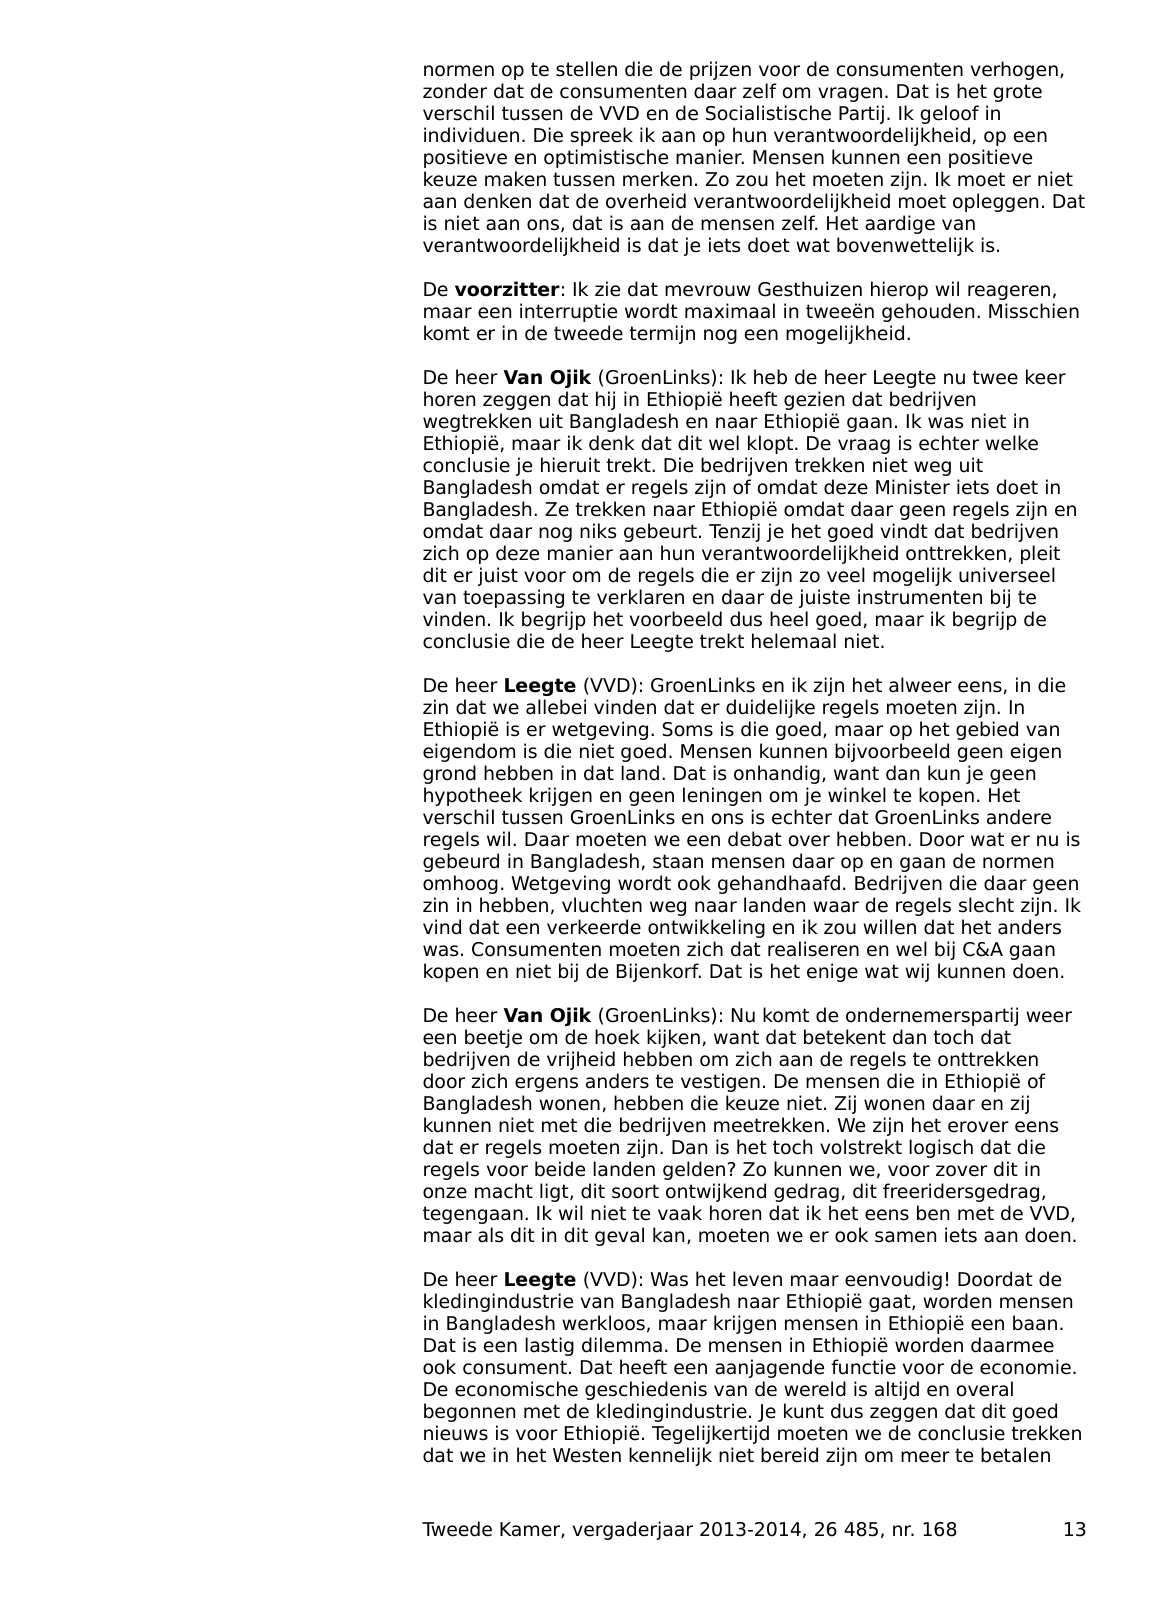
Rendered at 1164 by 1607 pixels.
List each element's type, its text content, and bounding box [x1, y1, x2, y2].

text De heer Leegte (VVD): GroenLinks en ik zijn het alweer eens, in die zin dat we allebei vinden dat er duidelijke regels moeten zijn. In Ethiopië is er wetgeving. Soms is die goed, maar op het gebied van eigendom is die niet goed. Mensen kunnen bijvoorbeeld geen eigen grond hebben in dat land. Dat is onhandig, want dan kun je geen hypotheek krijgen en geen leningen om je winkel te kopen. Het verschil tussen GroenLinks en ons is echter dat GroenLinks andere regels wil. Daar moeten we een debat over hebben. Door wat er nu is gebeurd in Bangladesh, staan mensen daar op en gaan de normen omhoog. Wetgeving wordt ook gehandhaafd. Bedrijven die daar geen zin in hebben, vluchten weg naar landen waar de regels slecht zijn. Ik vind dat een verkeerde ontwikkeling en ik zou willen dat het anders was. Consumenten moeten zich dat realiseren en wel bij C&A gaan kopen en niet bij de Bijenkorf. Dat is het enige wat wij kunnen doen. [422, 675, 1087, 983]
text De heer Van Ojik (GroenLinks): Nu komt de ondernemerspartij weer een beetje om de hoek kijken, want dat betekent dan toch dat bedrijven de vrijheid hebben om zich aan de regels te onttrekken door zich ergens anders te vestigen. De mensen die in Ethiopië of Bangladesh wonen, hebben die keuze niet. Zij wonen daar en zij kunnen niet met die bedrijven meetrekken. We zijn het erover eens dat er regels moeten zijn. Dan is het toch volstrekt logisch dat die regels voor beide landen gelden? Zo kunnen we, voor zover dit in onze macht ligt, dit soort ontwijkend gedrag, dit freeridersgedrag, tegengaan. Ik wil niet te vaak horen dat ik het eens ben met de VVD, maar als dit in dit geval kan, moeten we er ook samen iets aan doen. [422, 1005, 1087, 1247]
text De heer Leegte (VVD): Was het leven maar eenvoudig! Doordat de kledingindustrie van Bangladesh naar Ethiopië gaat, worden mensen in Bangladesh werkloos, maar krijgen mensen in Ethiopië een baan. Dat is een lastig dilemma. De mensen in Ethiopië worden daarmee ook consument. Dat heeft een aanjagende functie voor de economie. De economische geschiedenis van de wereld is altijd en overal begonnen met de kledingindustrie. Je kunt dus zeggen dat dit goed nieuws is voor Ethiopië. Tegelijkertijd moeten we de conclusie trekken dat we in het Westen kennelijk niet bereid zijn om meer te betalen [422, 1269, 1087, 1467]
text De heer Van Ojik (GroenLinks): Ik heb de heer Leegte nu twee keer horen zeggen dat hij in Ethiopië heeft gezien dat bedrijven wegtrekken uit Bangladesh en naar Ethiopië gaan. Ik was niet in Ethiopië, maar ik denk dat dit wel klopt. De vraag is echter welke conclusie je hieruit trekt. Die bedrijven trekken niet weg uit Bangladesh omdat er regels zijn of omdat deze Minister iets doet in Bangladesh. Ze trekken naar Ethiopië omdat daar geen regels zijn en omdat daar nog niks gebeurt. Tenzij je het goed vindt dat bedrijven zich op deze manier aan hun verantwoordelijkheid onttrekken, pleit dit er juist voor om de regels die er zijn zo veel mogelijk universeel van toepassing te verklaren en daar de juiste instrumenten bij te vinden. Ik begrijp het voorbeeld dus heel goed, maar ik begrijp de conclusie die de heer Leegte trekt helemaal niet. [422, 367, 1087, 653]
text normen op te stellen die de prijzen voor de consumenten verhogen, zonder dat de consumenten daar zelf om vragen. Dat is het grote verschil tussen de VVD en de Socialistische Partij. Ik geloof in individuen. Die spreek ik aan op hun verantwoordelijkheid, op een positieve en optimistische manier. Mensen kunnen een positieve keuze maken tussen merken. Zo zou het moeten zijn. Ik moet er niet aan denken dat de overheid verantwoordelijkheid moet opleggen. Dat is niet aan ons, dat is aan de mensen zelf. Het aardige van verantwoordelijkheid is dat je iets doet wat bovenwettelijk is. [422, 59, 1087, 257]
text De voorzitter: Ik zie dat mevrouw Gesthuizen hierop wil reageren, maar een interruptie wordt maximaal in tweeën gehouden. Misschien komt er in de tweede termijn nog een mogelijkheid. [422, 279, 1087, 345]
